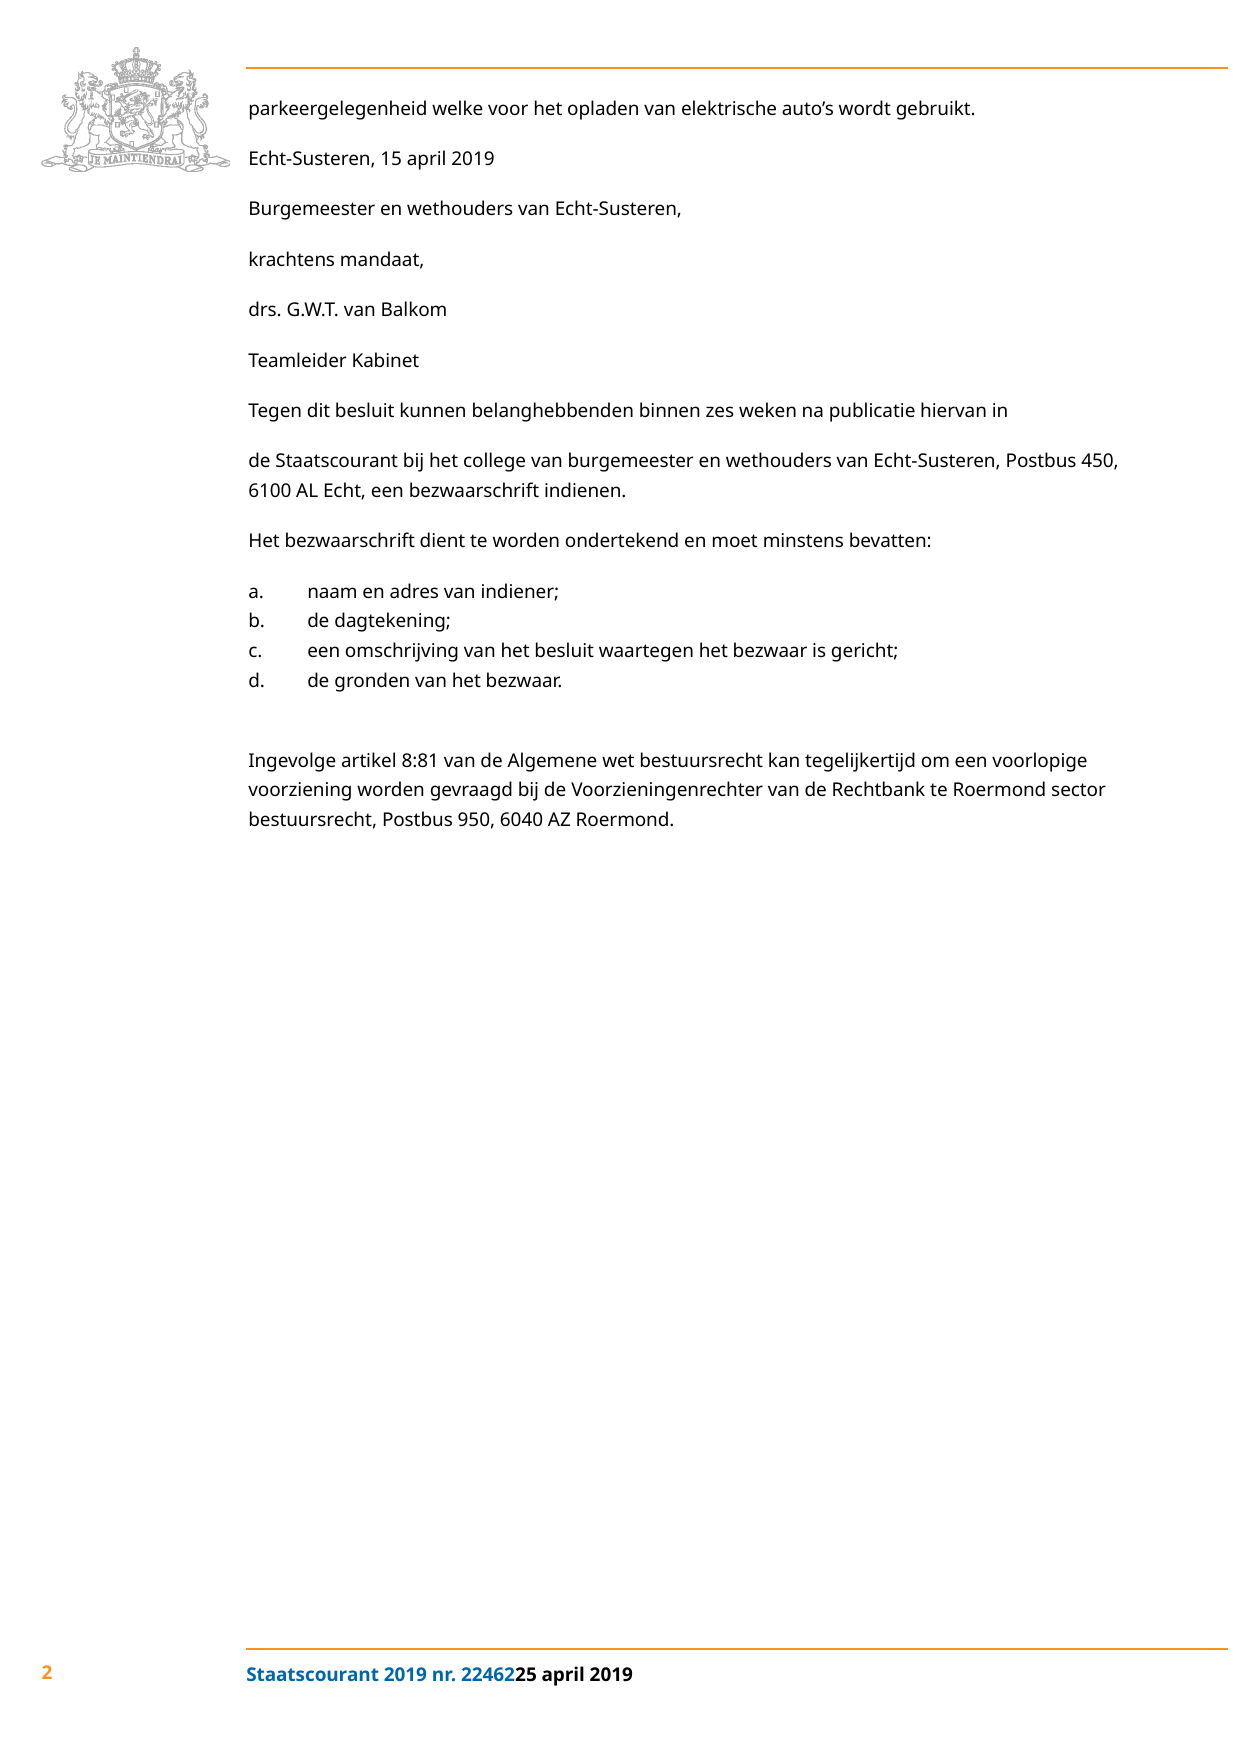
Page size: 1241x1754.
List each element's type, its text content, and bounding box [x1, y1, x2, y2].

text Ingevolge artikel 8:81 van de Algemene wet bestuursrecht kan tegelijkertijd om een voorlopige voorziening worden gevraagd bij de Voorzieningenrechter van de Rechtbank te Roermond sector bestuursrecht, Postbus 950, 6040 AZ Roermond. [248, 747, 1152, 832]
picture [41, 47, 231, 172]
text Burgemeester en wethouders van Echt-Susteren, [248, 196, 1152, 221]
text Teamleider Kabinet [248, 347, 1152, 373]
list naam en adres van indiener; [248, 578, 1152, 604]
text parkeergelegenheid welke voor het opladen van elektrische auto’s wordt gebruikt. [248, 95, 1152, 121]
text Tegen dit besluit kunnen belanghebbenden binnen zes weken na publicatie hiervan in [248, 397, 1152, 423]
list de dagtekening; [248, 608, 1152, 633]
text de Staatscourant bij het college van burgemeester en wethouders van Echt-Susteren, Postbus 450, 6100 AL Echt, een bezwaarschrift indienen. [248, 448, 1152, 503]
list de gronden van het bezwaar. [248, 667, 1152, 693]
text krachtens mandaat, [248, 246, 1152, 272]
text drs. G.W.T. van Balkom [248, 296, 1152, 322]
text Echt-Susteren, 15 april 2019 [248, 145, 1152, 171]
text Het bezwaarschrift dient te worden ondertekend en moet minstens bevatten: [248, 528, 1152, 553]
list een omschrijving van het besluit waartegen het bezwaar is gericht; [248, 637, 1152, 663]
